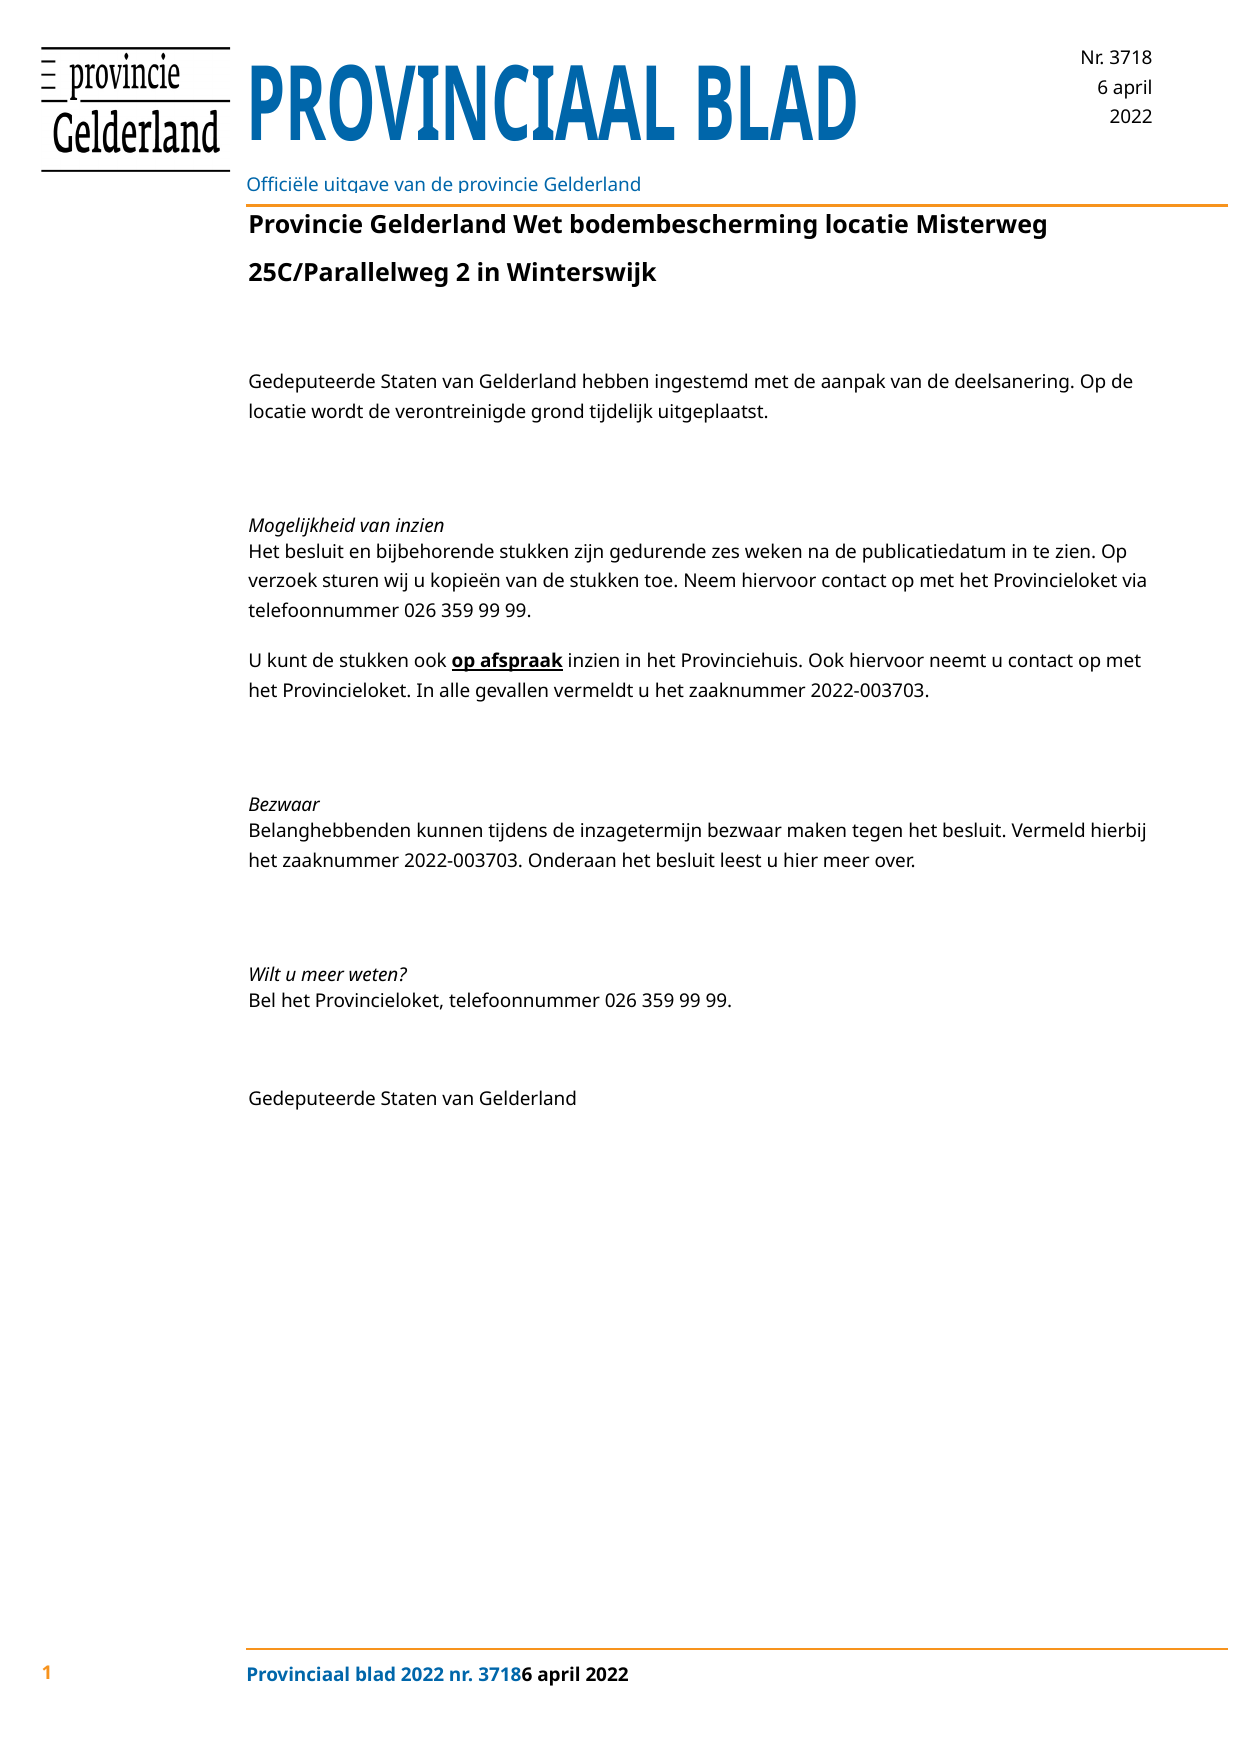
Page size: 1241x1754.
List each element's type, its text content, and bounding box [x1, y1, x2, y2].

text Wilt u meer weten? [248, 961, 1152, 987]
text Gedeputeerde Staten van Gelderland [248, 1085, 1152, 1111]
text Mogelijkheid van inzien [248, 512, 1152, 538]
picture [41, 47, 231, 172]
text Bezwaar [248, 792, 1152, 817]
text U kunt de stukken ook op afspraak inzien in het Provinciehuis. Ook hiervoor neemt u contact op met het Provincieloket. In alle gevallen vermeldt u het zaaknummer 2022-003703. [248, 648, 1152, 703]
text Provincie Gelderland Wet bodembescherming locatie Misterweg 25C/Parallelweg 2 in Winterswijk [248, 207, 1152, 288]
text Belanghebbenden kunnen tijdens de inzagetermijn bezwaar maken tegen het besluit. Vermeld hierbij het zaaknummer 2022-003703. Onderaan het besluit leest u hier meer over. [248, 817, 1152, 873]
text Het besluit en bijbehorende stukken zijn gedurende zes weken na de publicatiedatum in te zien. Op verzoek sturen wij u kopieën van de stukken toe. Neem hiervoor contact op met het Provincieloket via telefoonnummer 026 359 99 99. [248, 538, 1152, 623]
text Bel het Provincieloket, telefoonnummer 026 359 99 99. [248, 987, 1152, 1013]
text Gedeputeerde Staten van Gelderland hebben ingestemd met de aanpak van de deelsanering. Op de locatie wordt de verontreinigde grond tijdelijk uitgeplaatst. [248, 368, 1152, 424]
